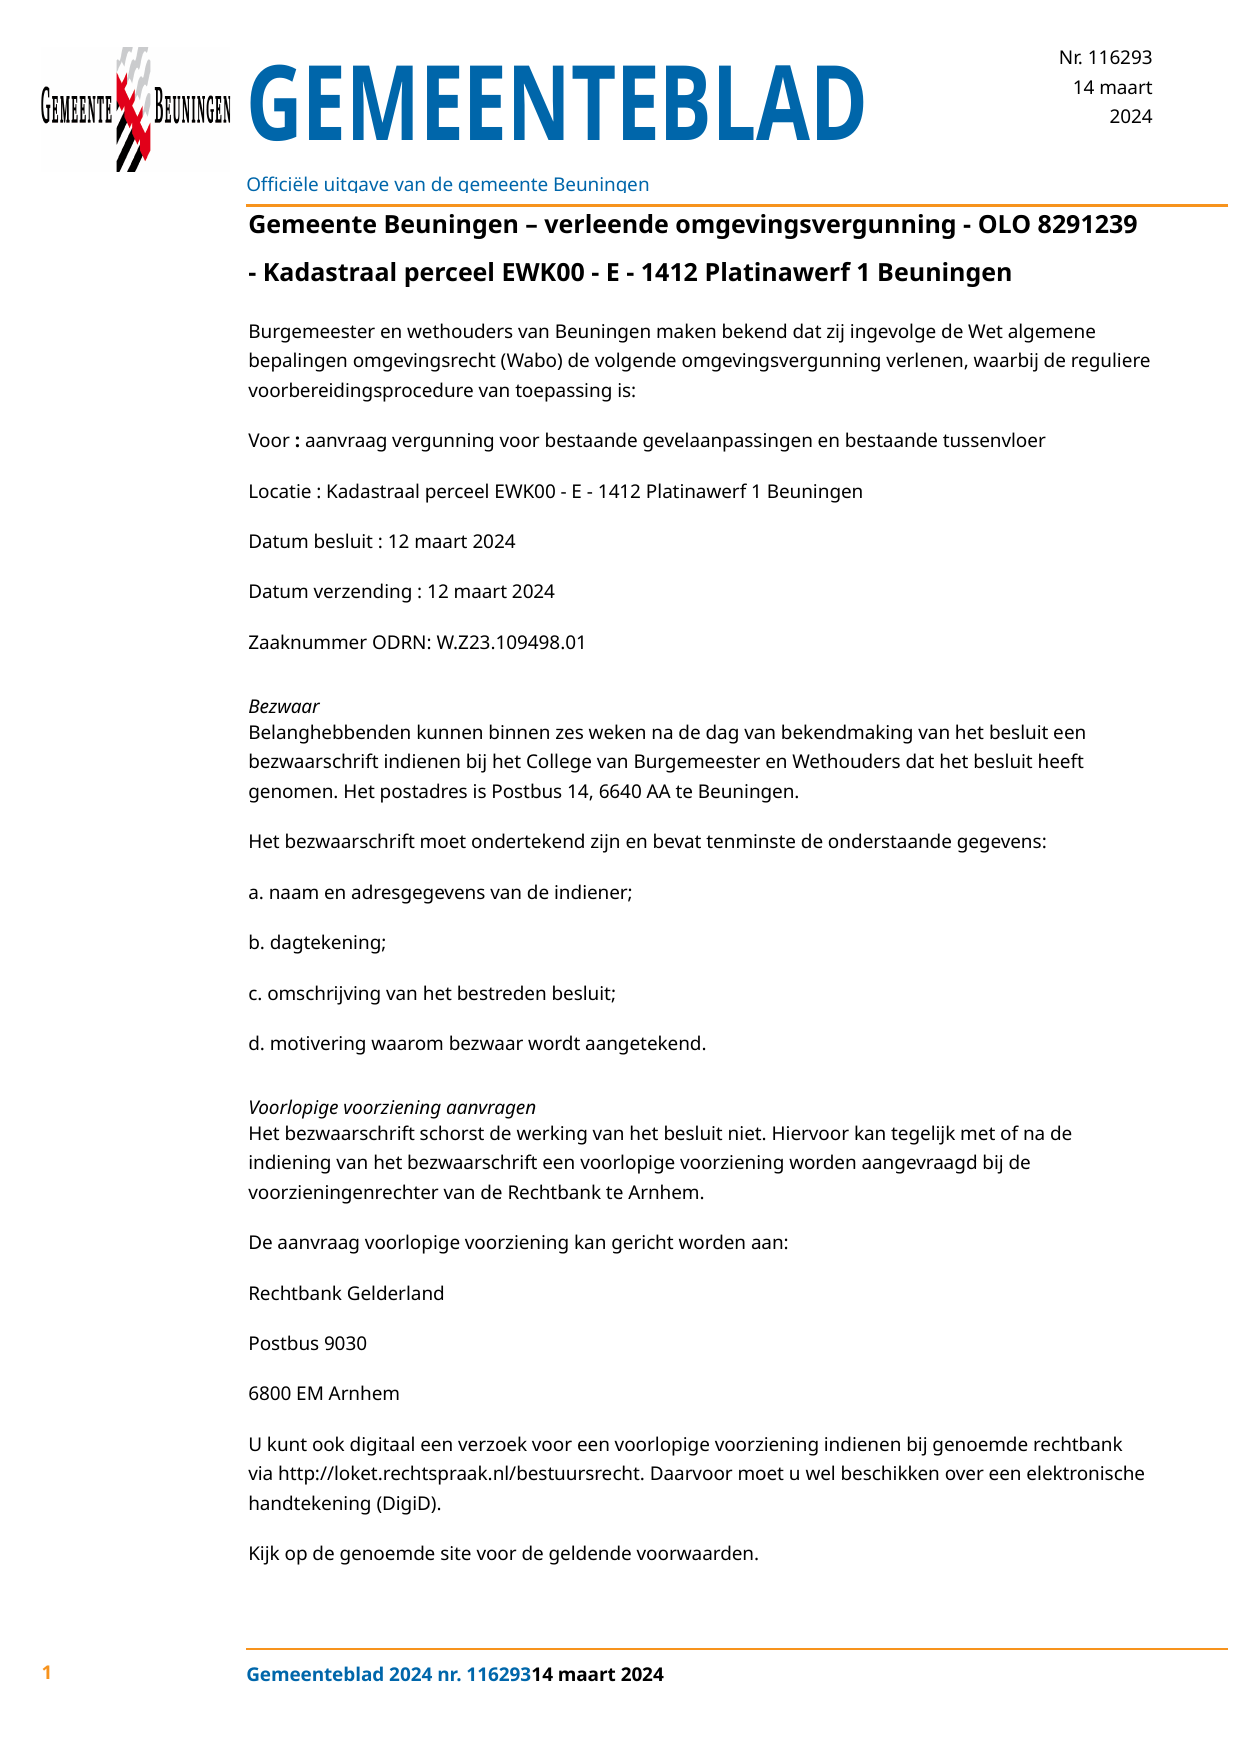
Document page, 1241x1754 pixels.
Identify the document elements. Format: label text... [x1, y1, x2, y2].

text Datum besluit : 12 maart 2024 [248, 528, 1152, 554]
text Het bezwaarschrift schorst de werking van het besluit niet. Hiervoor kan tegelijk met of na de indiening van het bezwaarschrift een voorlopige voorziening worden aangevraagd bij de voorzieningenrechter van de Rechtbank te Arnhem. [248, 1120, 1152, 1205]
text Locatie : Kadastraal perceel EWK00 - E - 1412 Platinawerf 1 Beuningen [248, 478, 1152, 504]
picture [41, 47, 231, 172]
text Bezwaar [248, 693, 1152, 719]
text Zaaknummer ODRN: W.Z23.109498.01 [248, 629, 1152, 655]
text U kunt ook digitaal een verzoek voor een voorlopige voorziening indienen bij genoemde rechtbank via http://loket.rechtspraak.nl/bestuursrecht. Daarvoor moet u wel beschikken over een elektronische handtekening (DigiD). [248, 1431, 1152, 1516]
text Gemeente Beuningen – verleende omgevingsvergunning - OLO 8291239 - Kadastraal perceel EWK00 - E - 1412 Platinawerf 1 Beuningen [248, 207, 1152, 288]
text Het bezwaarschrift moet ondertekend zijn en bevat tenminste de onderstaande gegevens: [248, 828, 1152, 854]
text Postbus 9030 [248, 1330, 1152, 1356]
text Belanghebbenden kunnen binnen zes weken na de dag van bekendmaking van het besluit een bezwaarschrift indienen bij het College van Burgemeester en Wethouders dat het besluit heeft genomen. Het postadres is Postbus 14, 6640 AA te Beuningen. [248, 719, 1152, 804]
text Voor : aanvraag vergunning voor bestaande gevelaanpassingen en bestaande tussenvloer [248, 427, 1152, 453]
text De aanvraag voorlopige voorziening kan gericht worden aan: [248, 1229, 1152, 1255]
text a. naam en adresgegevens van de indiener; [248, 879, 1152, 904]
text d. motivering waarom bezwaar wordt aangetekend. [248, 1030, 1152, 1056]
text Kijk op de genoemde site voor de geldende voorwaarden. [248, 1541, 1152, 1566]
text c. omschrijving van het bestreden besluit; [248, 980, 1152, 1005]
text 6800 EM Arnhem [248, 1381, 1152, 1406]
text b. dagtekening; [248, 929, 1152, 955]
text Voorlopige voorziening aanvragen [248, 1094, 1152, 1120]
text Rechtbank Gelderland [248, 1280, 1152, 1306]
text Datum verzending : 12 maart 2024 [248, 579, 1152, 604]
text Burgemeester en wethouders van Beuningen maken bekend dat zij ingevolge de Wet algemene bepalingen omgevingsrecht (Wabo) de volgende omgevingsvergunning verlenen, waarbij de reguliere voorbereidingsprocedure van toepassing is: [248, 318, 1152, 403]
